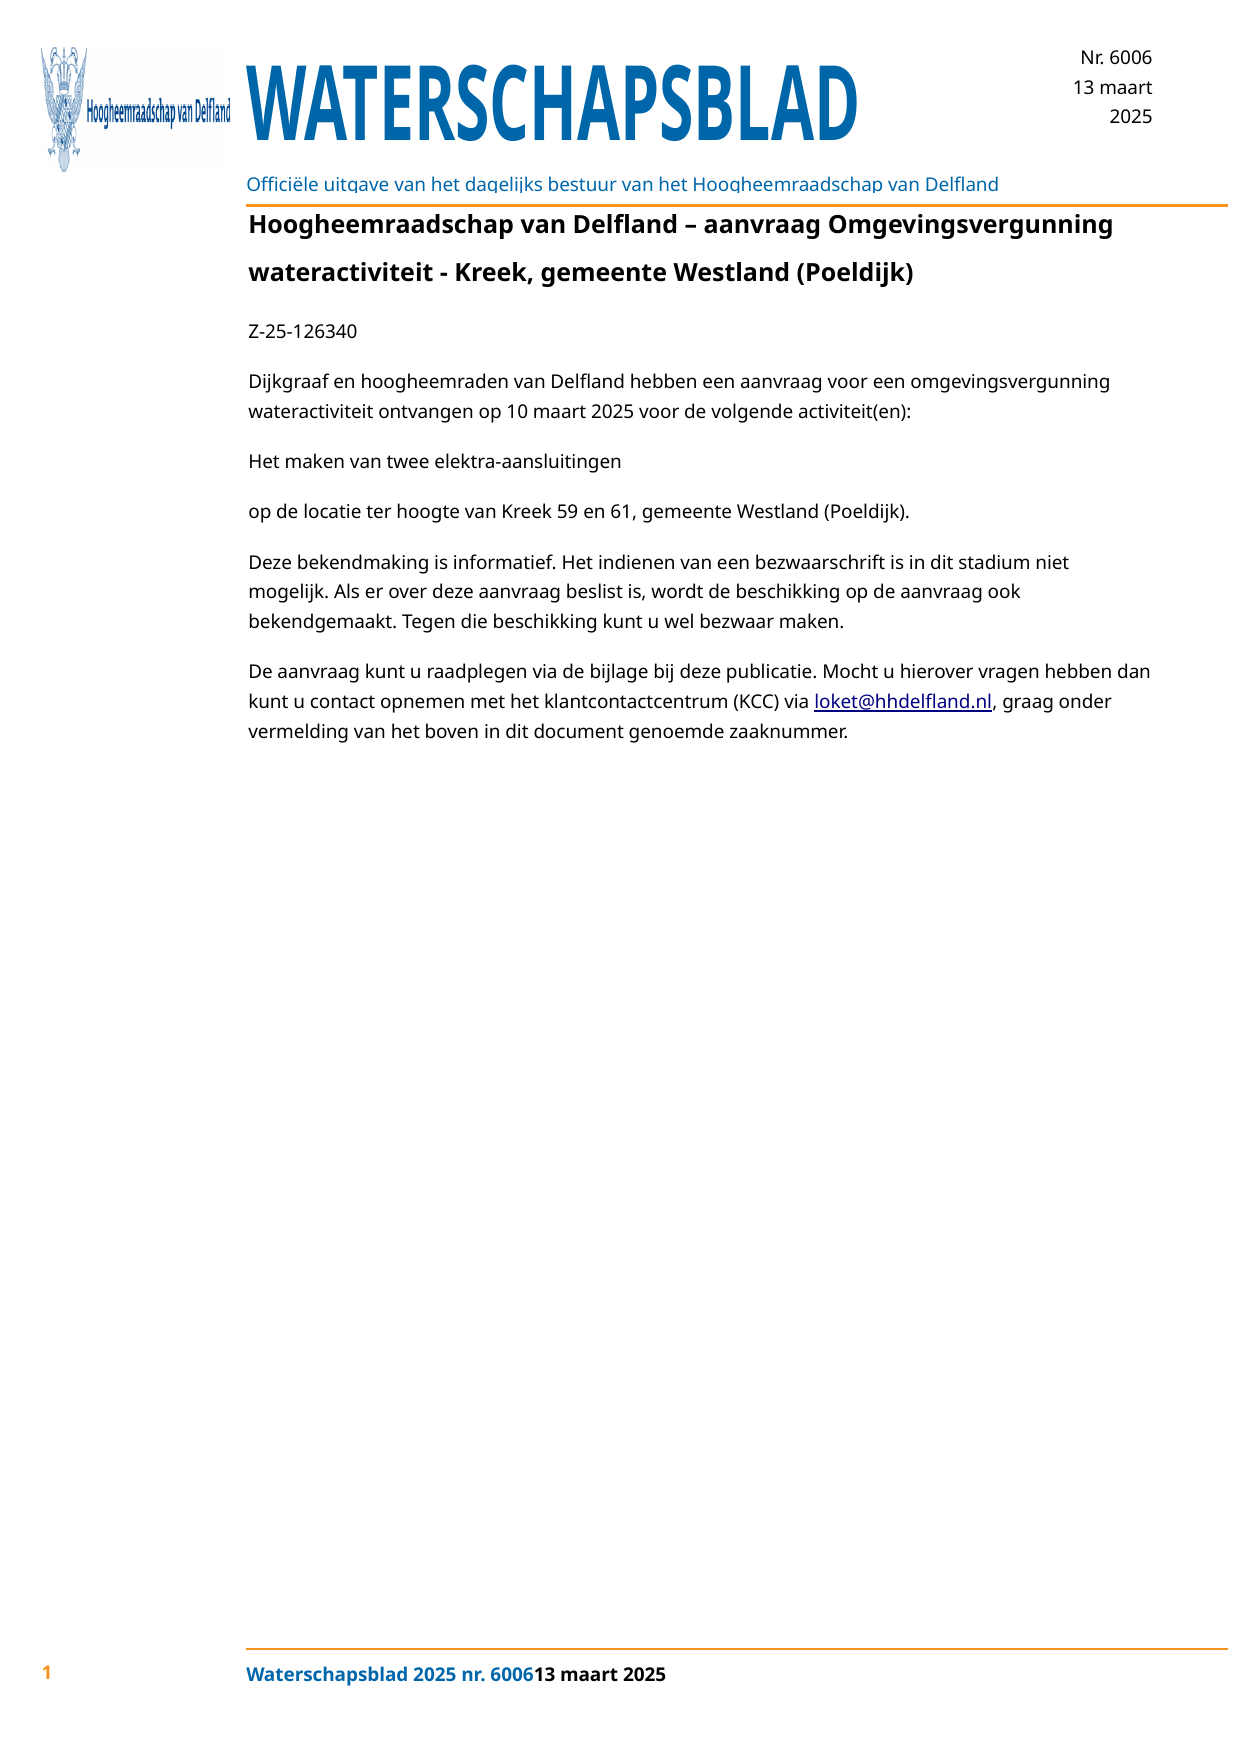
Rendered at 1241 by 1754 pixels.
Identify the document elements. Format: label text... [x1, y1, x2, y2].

picture [41, 47, 231, 172]
text op de locatie ter hoogte van Kreek 59 en 61, gemeente Westland (Poeldijk). [248, 499, 1152, 524]
text De aanvraag kunt u raadplegen via de bijlage bij deze publicatie. Mocht u hierover vragen hebben dan kunt u contact opnemen met het klantcontactcentrum (KCC) via loket@hhdelfland.nl, graag onder vermelding van het boven in dit document genoemde zaaknummer. [248, 659, 1152, 744]
text Het maken van twee elektra-aansluitingen [248, 448, 1152, 474]
text Dijkgraaf en hoogheemraden van Delfland hebben een aanvraag voor een omgevingsvergunning wateractiviteit ontvangen op 10 maart 2025 voor de volgende activiteit(en): [248, 368, 1152, 424]
text Z-25-126340 [248, 318, 1152, 344]
text Hoogheemraadschap van Delfland – aanvraag Omgevingsvergunning wateractiviteit - Kreek, gemeente Westland (Poeldijk) [248, 207, 1152, 288]
text Deze bekendmaking is informatief. Het indienen van een bezwaarschrift is in dit stadium niet mogelijk. Als er over deze aanvraag beslist is, wordt de beschikking op de aanvraag ook bekendgemaakt. Tegen die beschikking kunt u wel bezwaar maken. [248, 549, 1152, 634]
